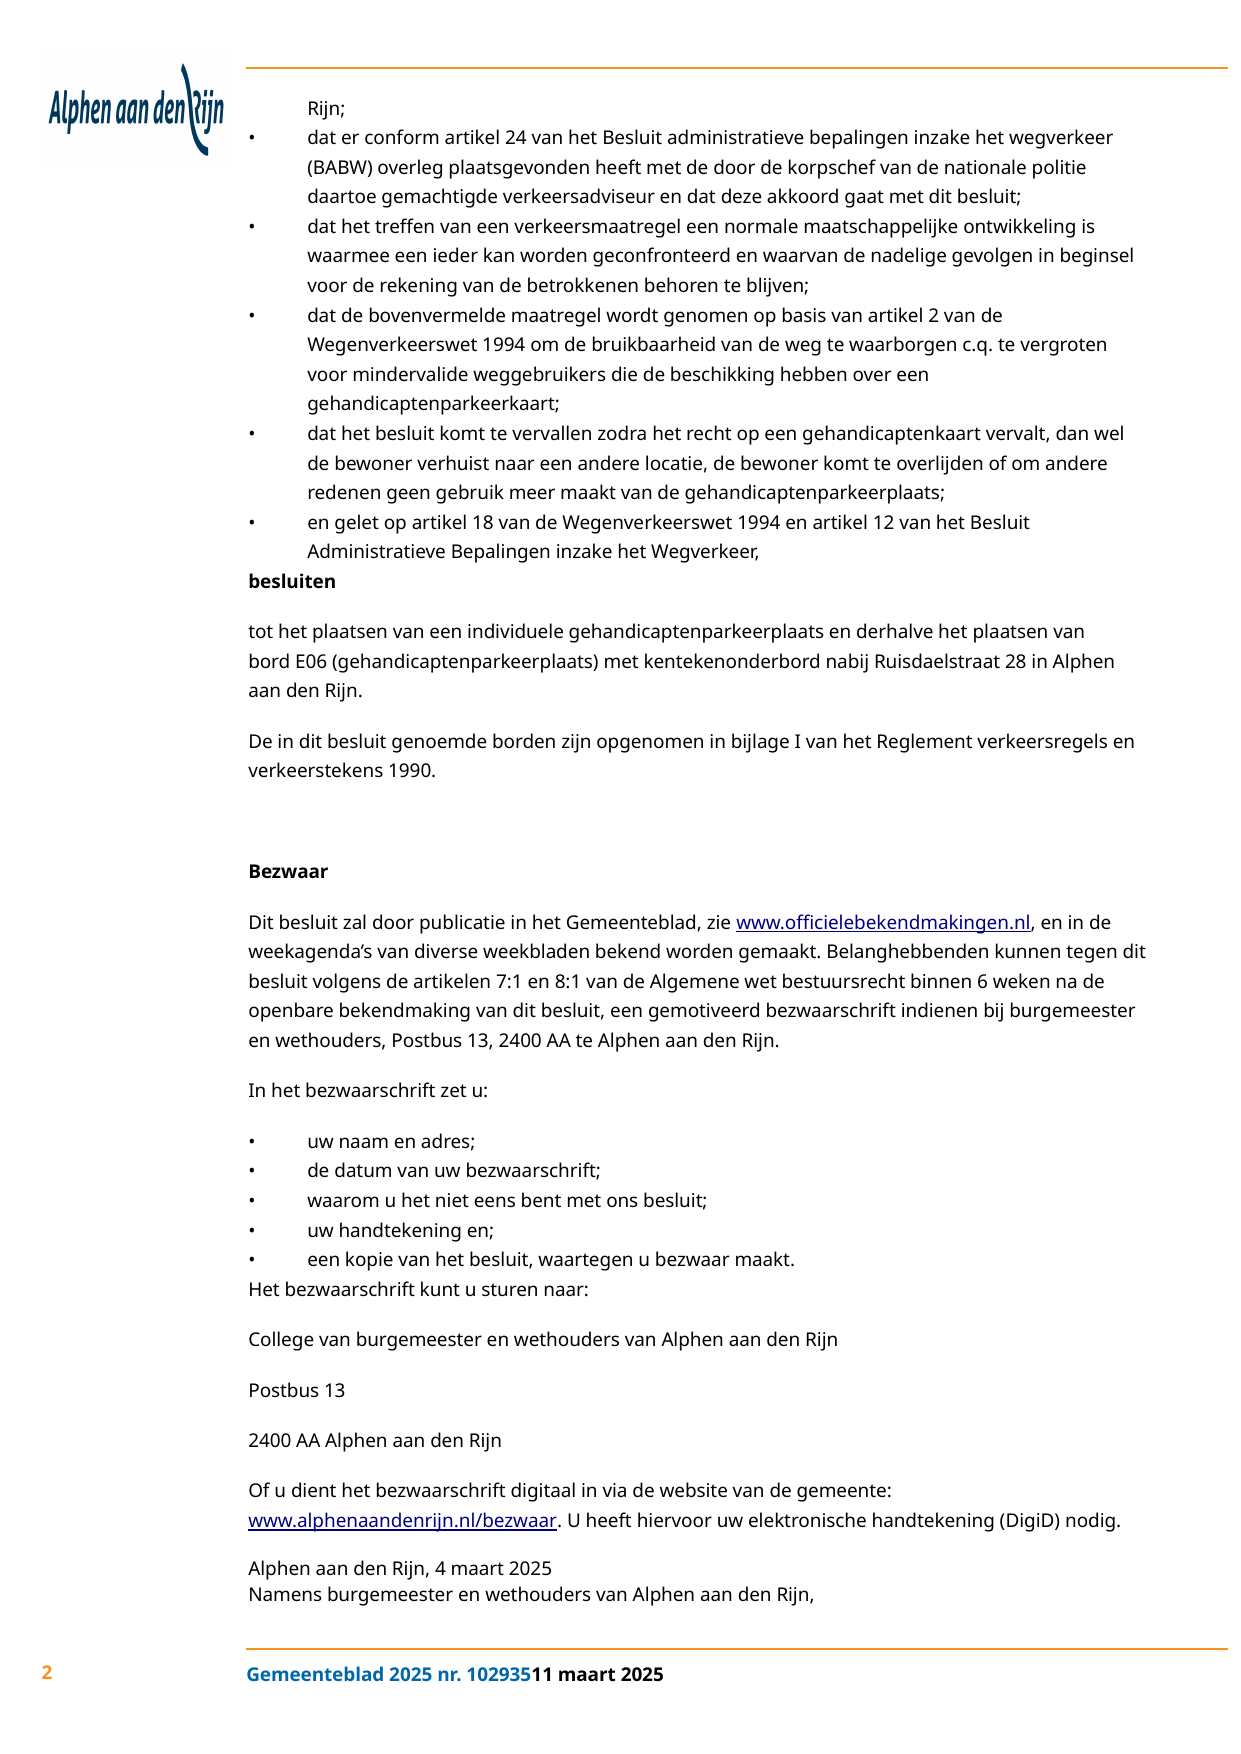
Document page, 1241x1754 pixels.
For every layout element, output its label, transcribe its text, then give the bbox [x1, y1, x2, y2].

text Het bezwaarschrift kunt u sturen naar: [248, 1276, 1152, 1302]
text College van burgemeester en wethouders van Alphen aan den Rijn [248, 1326, 1152, 1352]
text tot het plaatsen van een individuele gehandicaptenparkeerplaats en derhalve het plaatsen van bord E06 (gehandicaptenparkeerplaats) met kentekenonderbord nabij Ruisdaelstraat 28 in Alphen aan den Rijn. [248, 618, 1152, 703]
picture [41, 47, 231, 172]
text 2400 AA Alphen aan den Rijn [248, 1427, 1152, 1453]
text besluiten [248, 568, 1152, 594]
text Postbus 13 [248, 1377, 1152, 1403]
text Of u dient het bezwaarschrift digitaal in via de website van de gemeente: www.alphenaandenrijn.nl/bezwaar. U heeft hiervoor uw elektronische handtekening (DigiD) nodig. [248, 1478, 1152, 1533]
list uw handtekening en; [248, 1217, 1152, 1243]
list dat het treffen van een verkeersmaatregel een normale maatschappelijke ontwikkeling is waarmee een ieder kan worden geconfronteerd en waarvan de nadelige gevolgen in beginsel voor de rekening van de betrokkenen behoren te blijven; [248, 213, 1152, 298]
text Alphen aan den Rijn, 4 maart 2025 [248, 1555, 1152, 1581]
list dat het besluit komt te vervallen zodra het recht op een gehandicaptenkaart vervalt, dan wel de bewoner verhuist naar een andere locatie, de bewoner komt te overlijden of om andere redenen geen gebruik meer maakt van de gehandicaptenparkeerplaats; [248, 420, 1152, 505]
text In het bezwaarschrift zet u: [248, 1078, 1152, 1103]
text Dit besluit zal door publicatie in het Gemeenteblad, zie www.officielebekendmakingen.nl, en in de weekagenda’s van diverse weekbladen bekend worden gemaakt. Belanghebbenden kunnen tegen dit besluit volgens de artikelen 7:1 en 8:1 van de Algemene wet bestuursrecht binnen 6 weken na de openbare bekendmaking van dit besluit, een gemotiveerd bezwaarschrift indienen bij burgemeester en wethouders, Postbus 13, 2400 AA te Alphen aan den Rijn. [248, 909, 1152, 1053]
list uw naam en adres; [248, 1128, 1152, 1154]
list de datum van uw bezwaarschrift; [248, 1158, 1152, 1183]
list waarom u het niet eens bent met ons besluit; [248, 1187, 1152, 1213]
text Namens burgemeester en wethouders van Alphen aan den Rijn, [248, 1581, 1152, 1607]
text Bezwaar [248, 858, 1152, 884]
list Rijn; [248, 95, 1152, 121]
list dat er conform artikel 24 van het Besluit administratieve bepalingen inzake het wegverkeer (BABW) overleg plaatsgevonden heeft met de door de korpschef van de nationale politie daartoe gemachtigde verkeersadviseur en dat deze akkoord gaat met dit besluit; [248, 124, 1152, 209]
list dat de bovenvermelde maatregel wordt genomen op basis van artikel 2 van de Wegenverkeerswet 1994 om de bruikbaarheid van de weg te waarborgen c.q. te vergroten voor mindervalide weggebruikers die de beschikking hebben over een gehandicaptenparkeerkaart; [248, 302, 1152, 416]
text De in dit besluit genoemde borden zijn opgenomen in bijlage I van het Reglement verkeersregels en verkeerstekens 1990. [248, 728, 1152, 783]
list een kopie van het besluit, waartegen u bezwaar maakt. [248, 1246, 1152, 1272]
list en gelet op artikel 18 van de Wegenverkeerswet 1994 en artikel 12 van het Besluit Administratieve Bepalingen inzake het Wegverkeer, [248, 509, 1152, 564]
